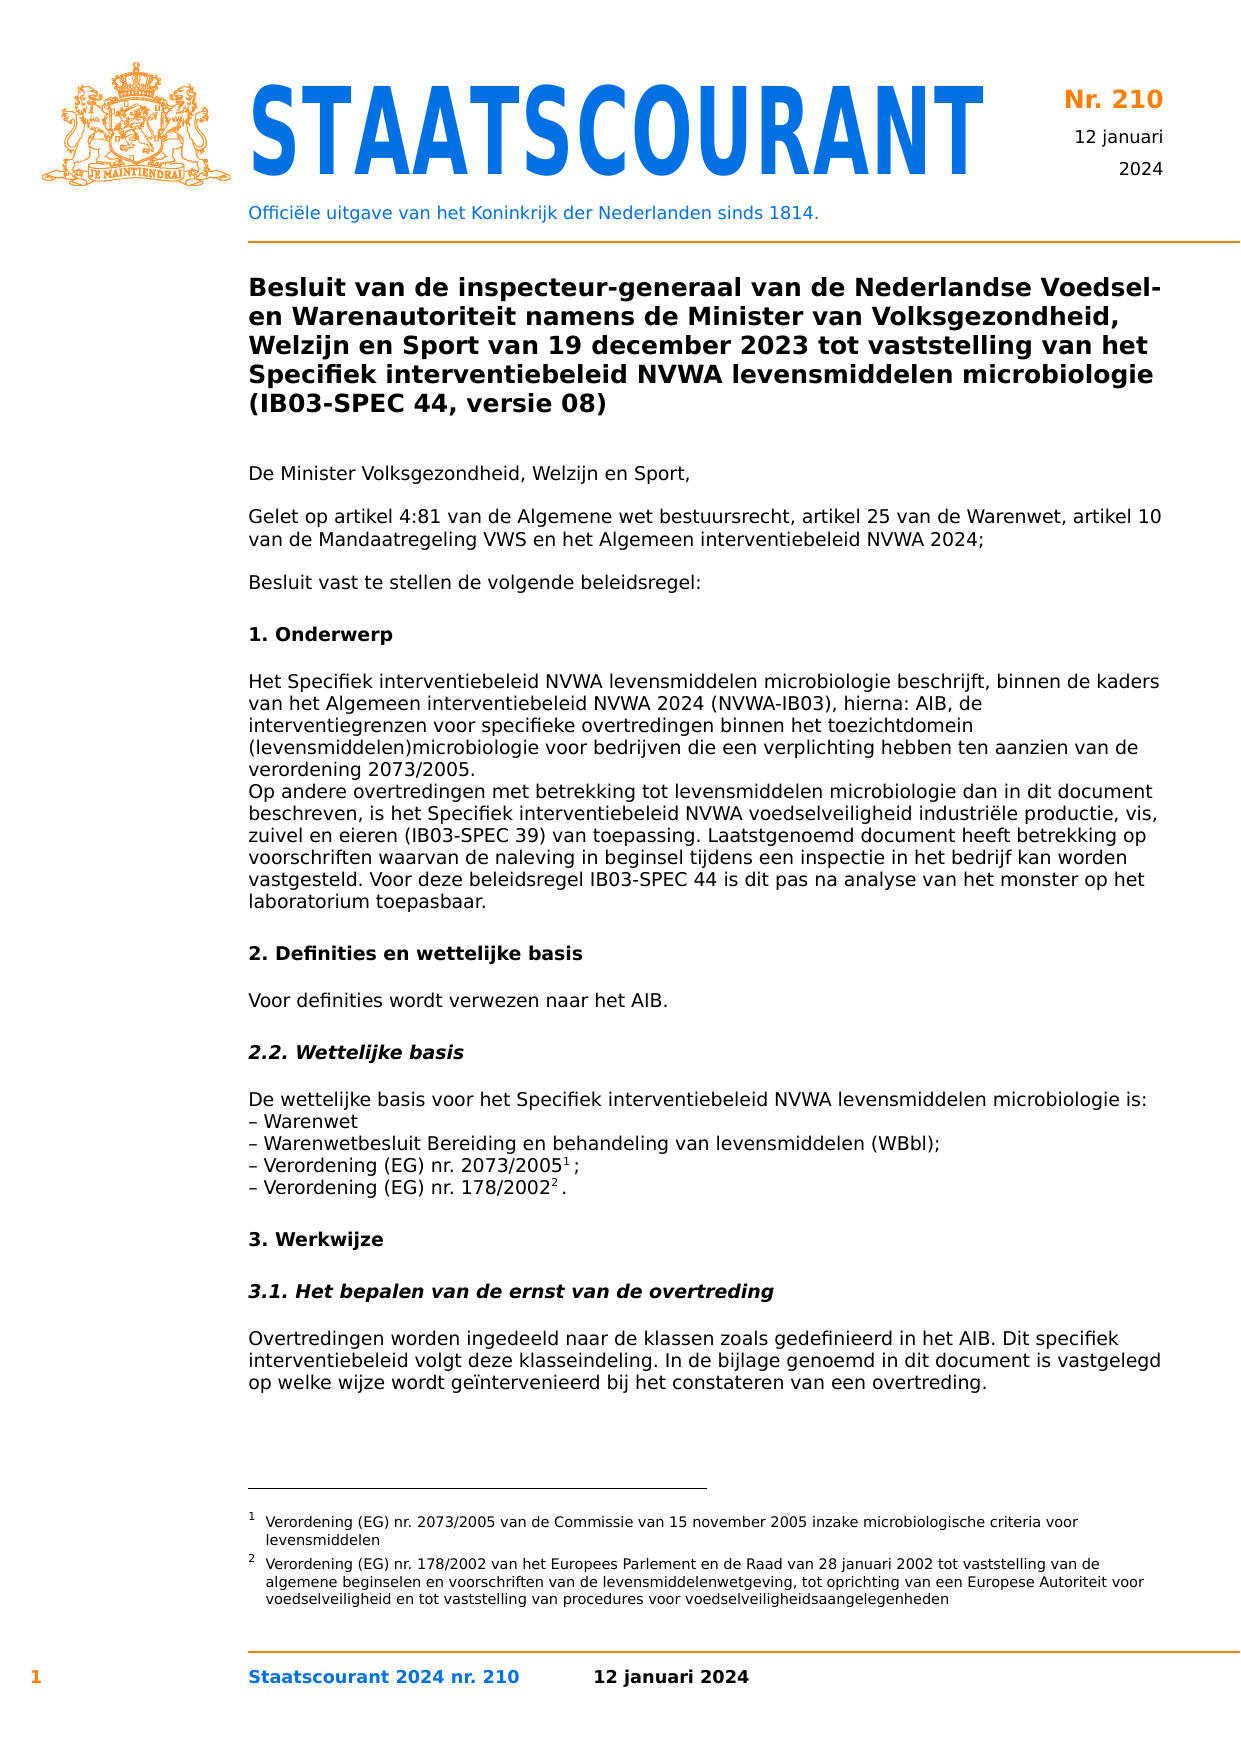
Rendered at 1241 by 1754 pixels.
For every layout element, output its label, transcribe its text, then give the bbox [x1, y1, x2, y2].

table_cell 12 januari [998, 121, 1240, 153]
text – Verordening (EG) nr. 178/2002. [248, 1177, 1163, 1199]
text Verordening (EG) nr. 178/2002 van het Europees Parlement en de Raad van 28 januari 2002 tot vaststelling van de algemene beginselen en voorschriften van de levensmiddelenwetgeving, tot oprichting van een Europese Autoriteit voor voedselveiligheid en tot vaststelling van procedures voor voedselveiligheidsaangelegenheden [248, 1552, 1163, 1608]
text Overtredingen worden ingedeeld naar de klassen zoals gedefinieerd in het AIB. Dit specifiek interventiebeleid volgt deze klasseindeling. In de bijlage genoemd in dit document is vastgelegd op welke wijze wordt geïntervenieerd bij het constateren van een overtreding. [248, 1328, 1163, 1394]
text Op andere overtredingen met betrekking tot levensmiddelen microbiologie dan in dit document beschreven, is het Specifiek interventiebeleid NVWA voedselveiligheid industriële productie, vis, zuivel en eieren (IB03-SPEC 39) van toepassing. Laatstgenoemd document heeft betrekking op voorschriften waarvan de naleving in beginsel tijdens een inspectie in het bedrijf kan worden vastgesteld. Voor deze beleidsregel IB03-SPEC 44 is dit pas na analyse van het monster op het laboratorium toepasbaar. [248, 781, 1163, 913]
subtitle 2. Definities en wettelijke basis [248, 943, 1163, 965]
subtitle 3.1. Het bepalen van de ernst van de overtreding [248, 1281, 1163, 1303]
text Verordening (EG) nr. 2073/2005 van de Commissie van 15 november 2005 inzake microbiologische criteria voor levensmiddelen [248, 1510, 1163, 1549]
table_cell 2024 [998, 153, 1240, 203]
text De Minister Volksgezondheid, Welzijn en Sport, [248, 463, 1163, 484]
text Voor definities wordt verwezen naar het AIB. [248, 990, 1163, 1012]
picture [41, 62, 231, 186]
text De wettelijke basis voor het Specifiek interventiebeleid NVWA levensmiddelen microbiologie is: [248, 1089, 1163, 1111]
text – Warenwet [248, 1111, 1163, 1133]
table_header [25, 62, 248, 241]
text – Verordening (EG) nr. 2073/2005; [248, 1155, 1163, 1177]
text Gelet op artikel 4:81 van de Algemene wet bestuursrecht, artikel 25 van de Warenwet, artikel 10 van de Mandaatregeling VWS en het Algemeen interventiebeleid NVWA 2024; [248, 506, 1163, 550]
text – Warenwetbesluit Bereiding en behandeling van levensmiddelen (WBbl); [248, 1133, 1163, 1155]
table_header STAATSCOURANT [248, 62, 998, 203]
table_header Nr. 210 [998, 62, 1240, 121]
subtitle Besluit van de inspecteur-generaal van de Nederlandse Voedsel- en Warenautoriteit namens de Minister van Volksgezondheid, Welzijn en Sport van 19 december 2023 tot vaststelling van het Specifiek interventiebeleid NVWA levensmiddelen microbiologie (IB03-SPEC 44, versie 08) [248, 273, 1163, 419]
text Besluit vast te stellen de volgende beleidsregel: [248, 572, 1163, 594]
table_cell Officiële uitgave van het Koninkrijk der Nederlanden sinds 1814. [248, 203, 1240, 241]
subtitle 1. Onderwerp [248, 624, 1163, 646]
text Het Specifiek interventiebeleid NVWA levensmiddelen microbiologie beschrijft, binnen de kaders van het Algemeen interventiebeleid NVWA 2024 (NVWA-IB03), hierna: AIB, de interventiegrenzen voor specifieke overtredingen binnen het toezichtdomein (levensmiddelen)microbiologie voor bedrijven die een verplichting hebben ten aanzien van de verordening 2073/2005. [248, 671, 1163, 781]
subtitle 3. Werkwijze [248, 1229, 1163, 1251]
subtitle 2.2. Wettelijke basis [248, 1042, 1163, 1064]
